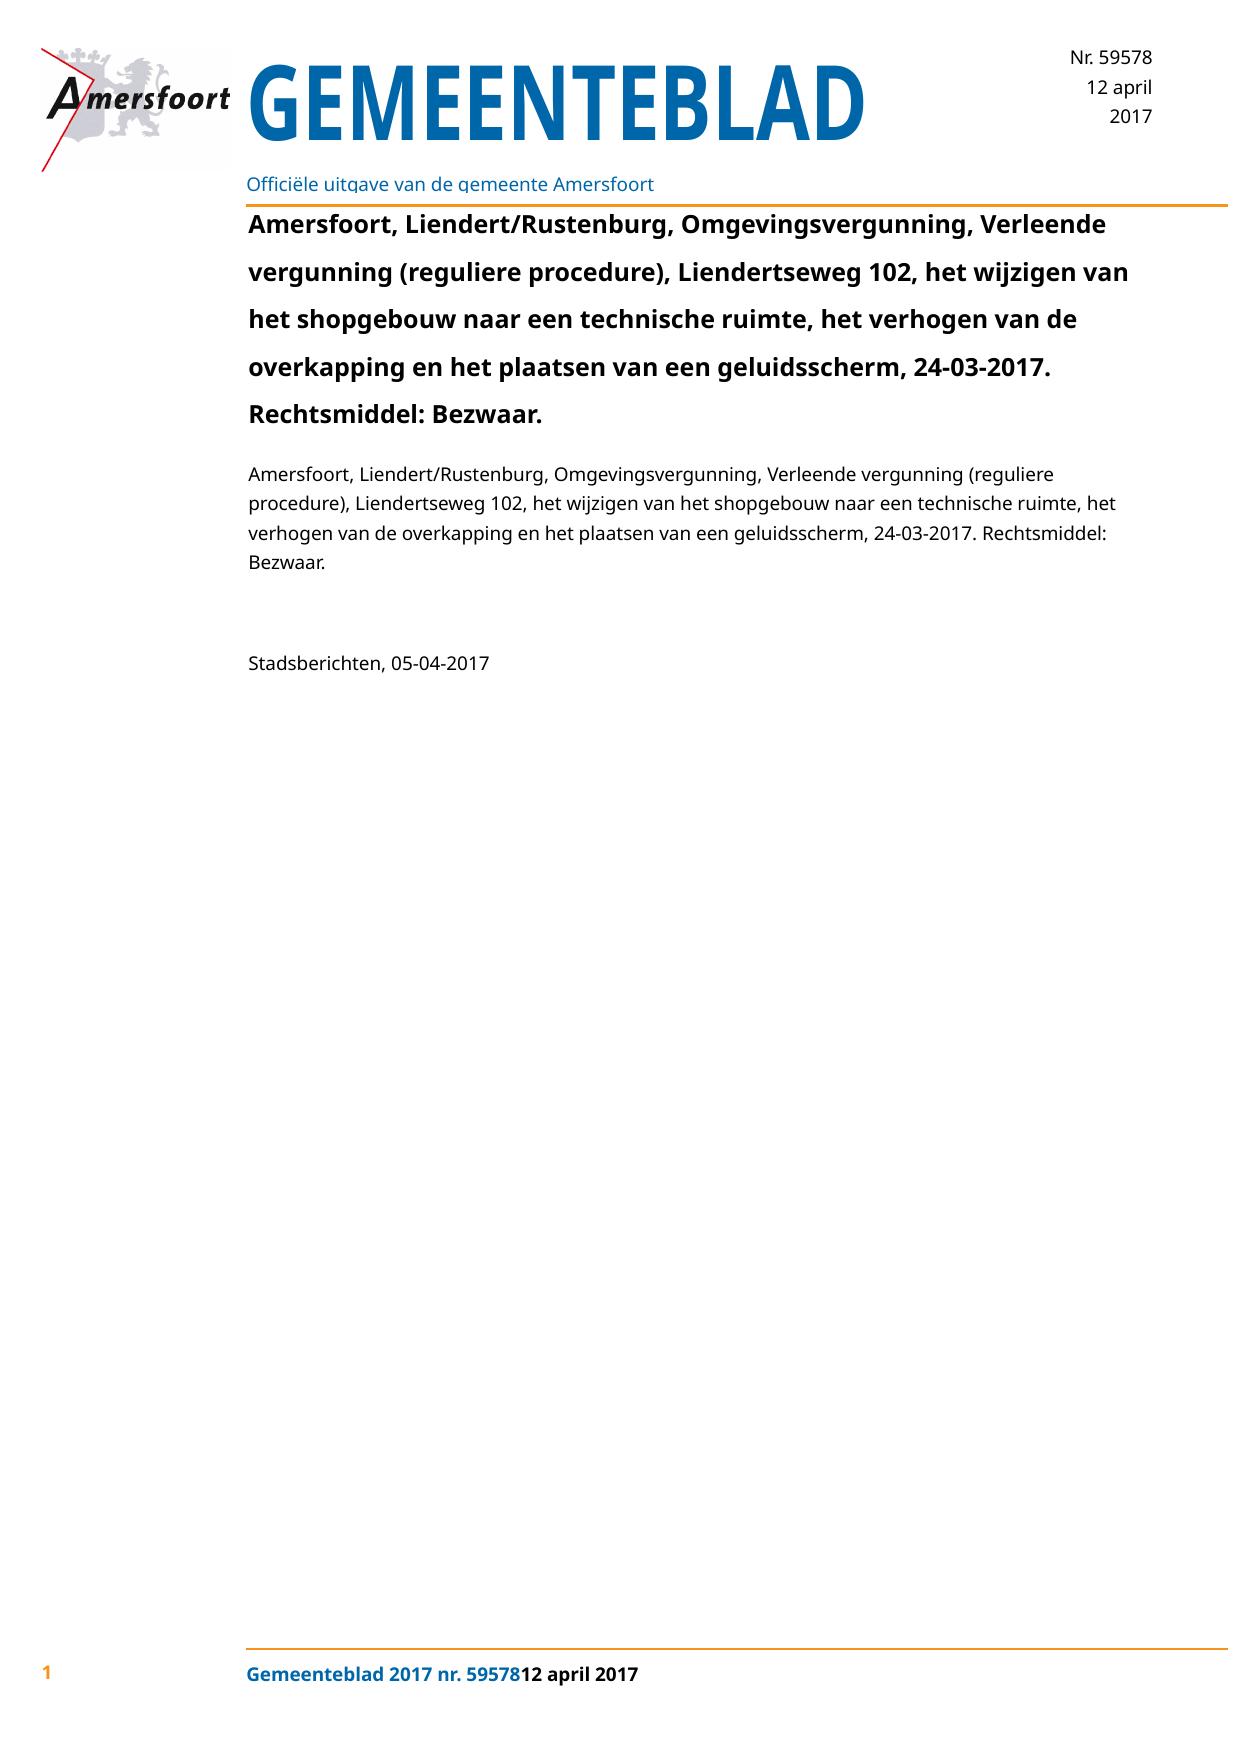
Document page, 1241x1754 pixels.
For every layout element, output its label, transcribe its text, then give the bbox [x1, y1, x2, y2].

text Amersfoort, Liendert/Rustenburg, Omgevingsvergunning, Verleende vergunning (reguliere procedure), Liendertseweg 102, het wijzigen van het shopgebouw naar een technische ruimte, het verhogen van de overkapping en het plaatsen van een geluidsscherm, 24-03-2017. Rechtsmiddel: Bezwaar. [248, 461, 1152, 575]
picture [41, 47, 231, 172]
text Amersfoort, Liendert/Rustenburg, Omgevingsvergunning, Verleende vergunning (reguliere procedure), Liendertseweg 102, het wijzigen van het shopgebouw naar een technische ruimte, het verhogen van de overkapping en het plaatsen van een geluidsscherm, 24-03-2017. Rechtsmiddel: Bezwaar. [248, 207, 1152, 431]
text Stadsberichten, 05-04-2017 [248, 650, 1152, 676]
